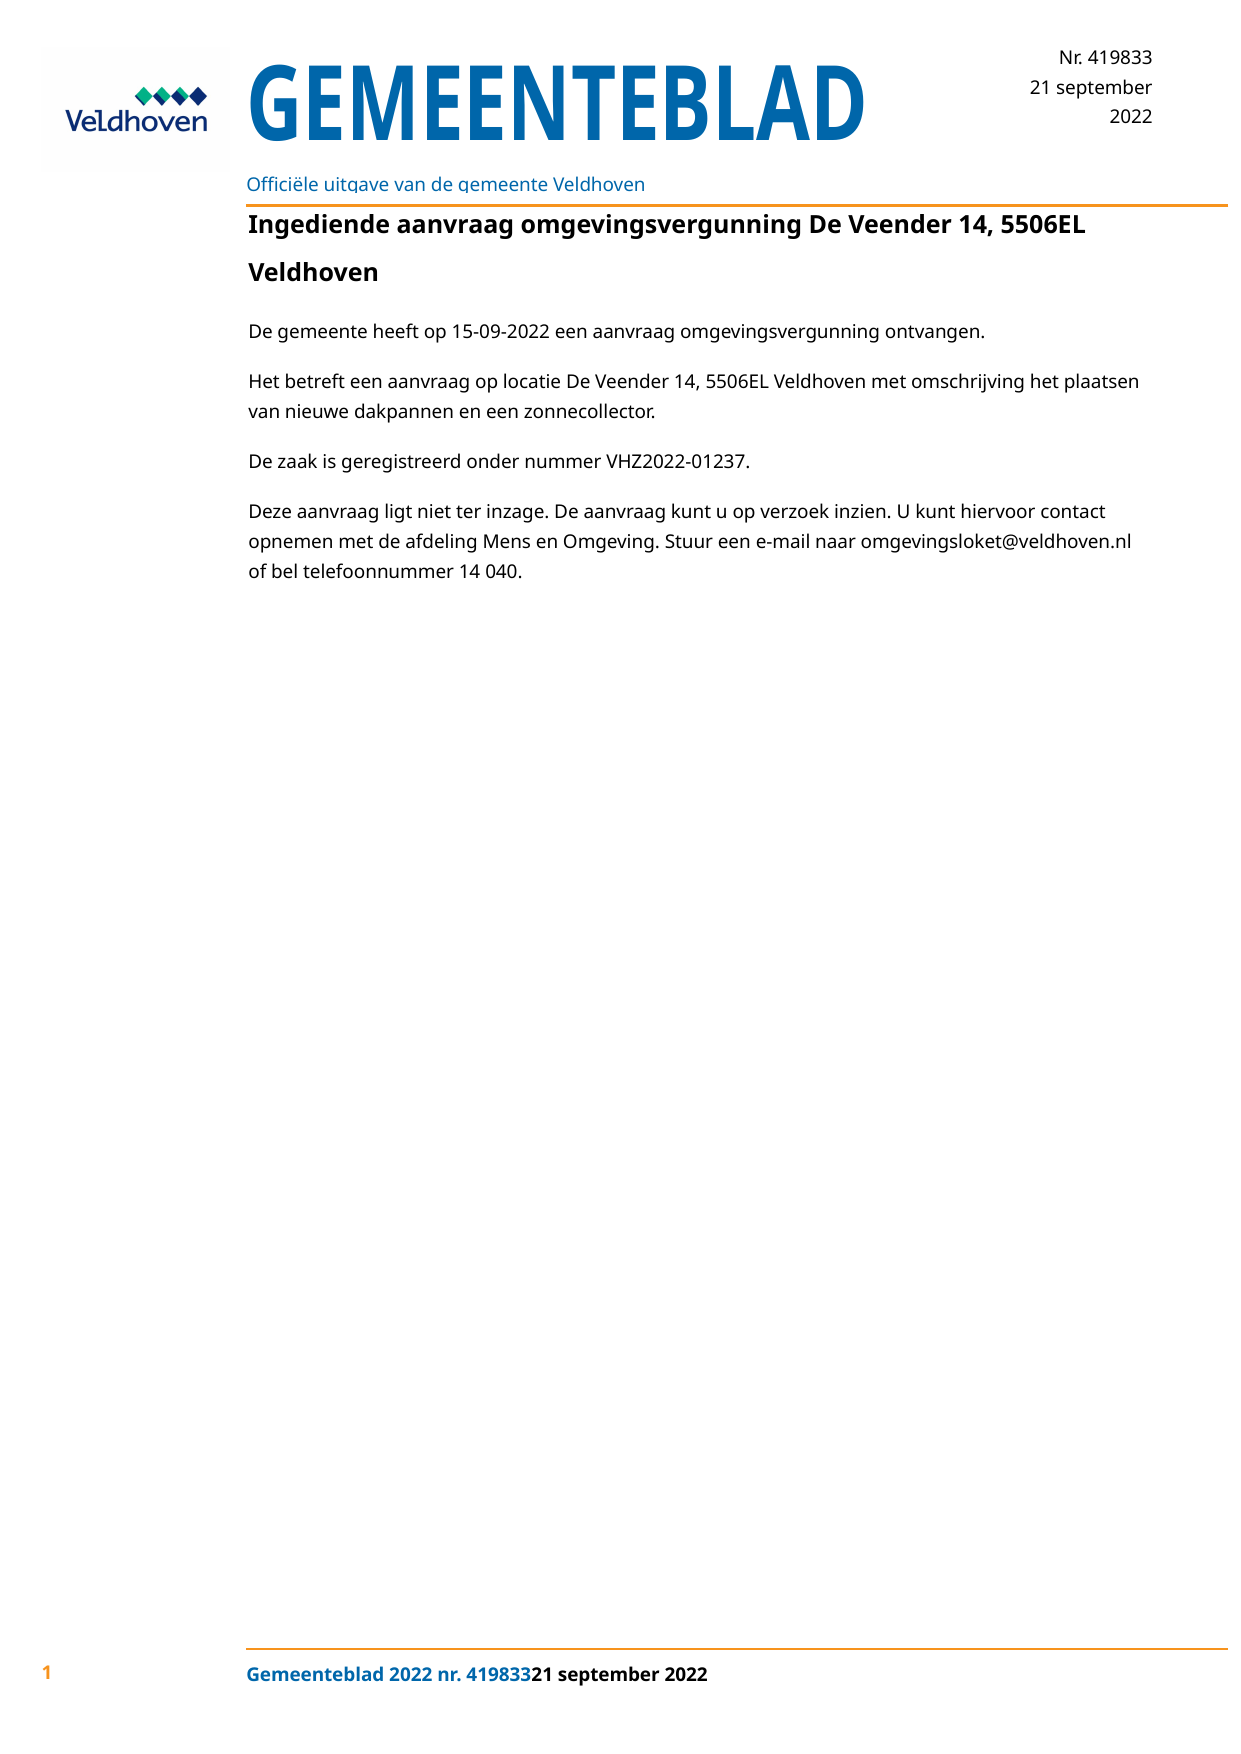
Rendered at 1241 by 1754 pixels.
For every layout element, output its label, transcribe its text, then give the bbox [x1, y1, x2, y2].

text Deze aanvraag ligt niet ter inzage. De aanvraag kunt u op verzoek inzien. U kunt hiervoor contact opnemen met de afdeling Mens en Omgeving. Stuur een e-mail naar omgevingsloket@veldhoven.nl of bel telefoonnummer 14 040. [248, 499, 1152, 584]
picture [41, 47, 231, 172]
text De zaak is geregistreerd onder nummer VHZ2022-01237. [248, 448, 1152, 474]
text De gemeente heeft op 15-09-2022 een aanvraag omgevingsvergunning ontvangen. [248, 318, 1152, 344]
text Het betreft een aanvraag op locatie De Veender 14, 5506EL Veldhoven met omschrijving het plaatsen van nieuwe dakpannen en een zonnecollector. [248, 368, 1152, 424]
text Ingediende aanvraag omgevingsvergunning De Veender 14, 5506EL Veldhoven [248, 207, 1152, 288]
